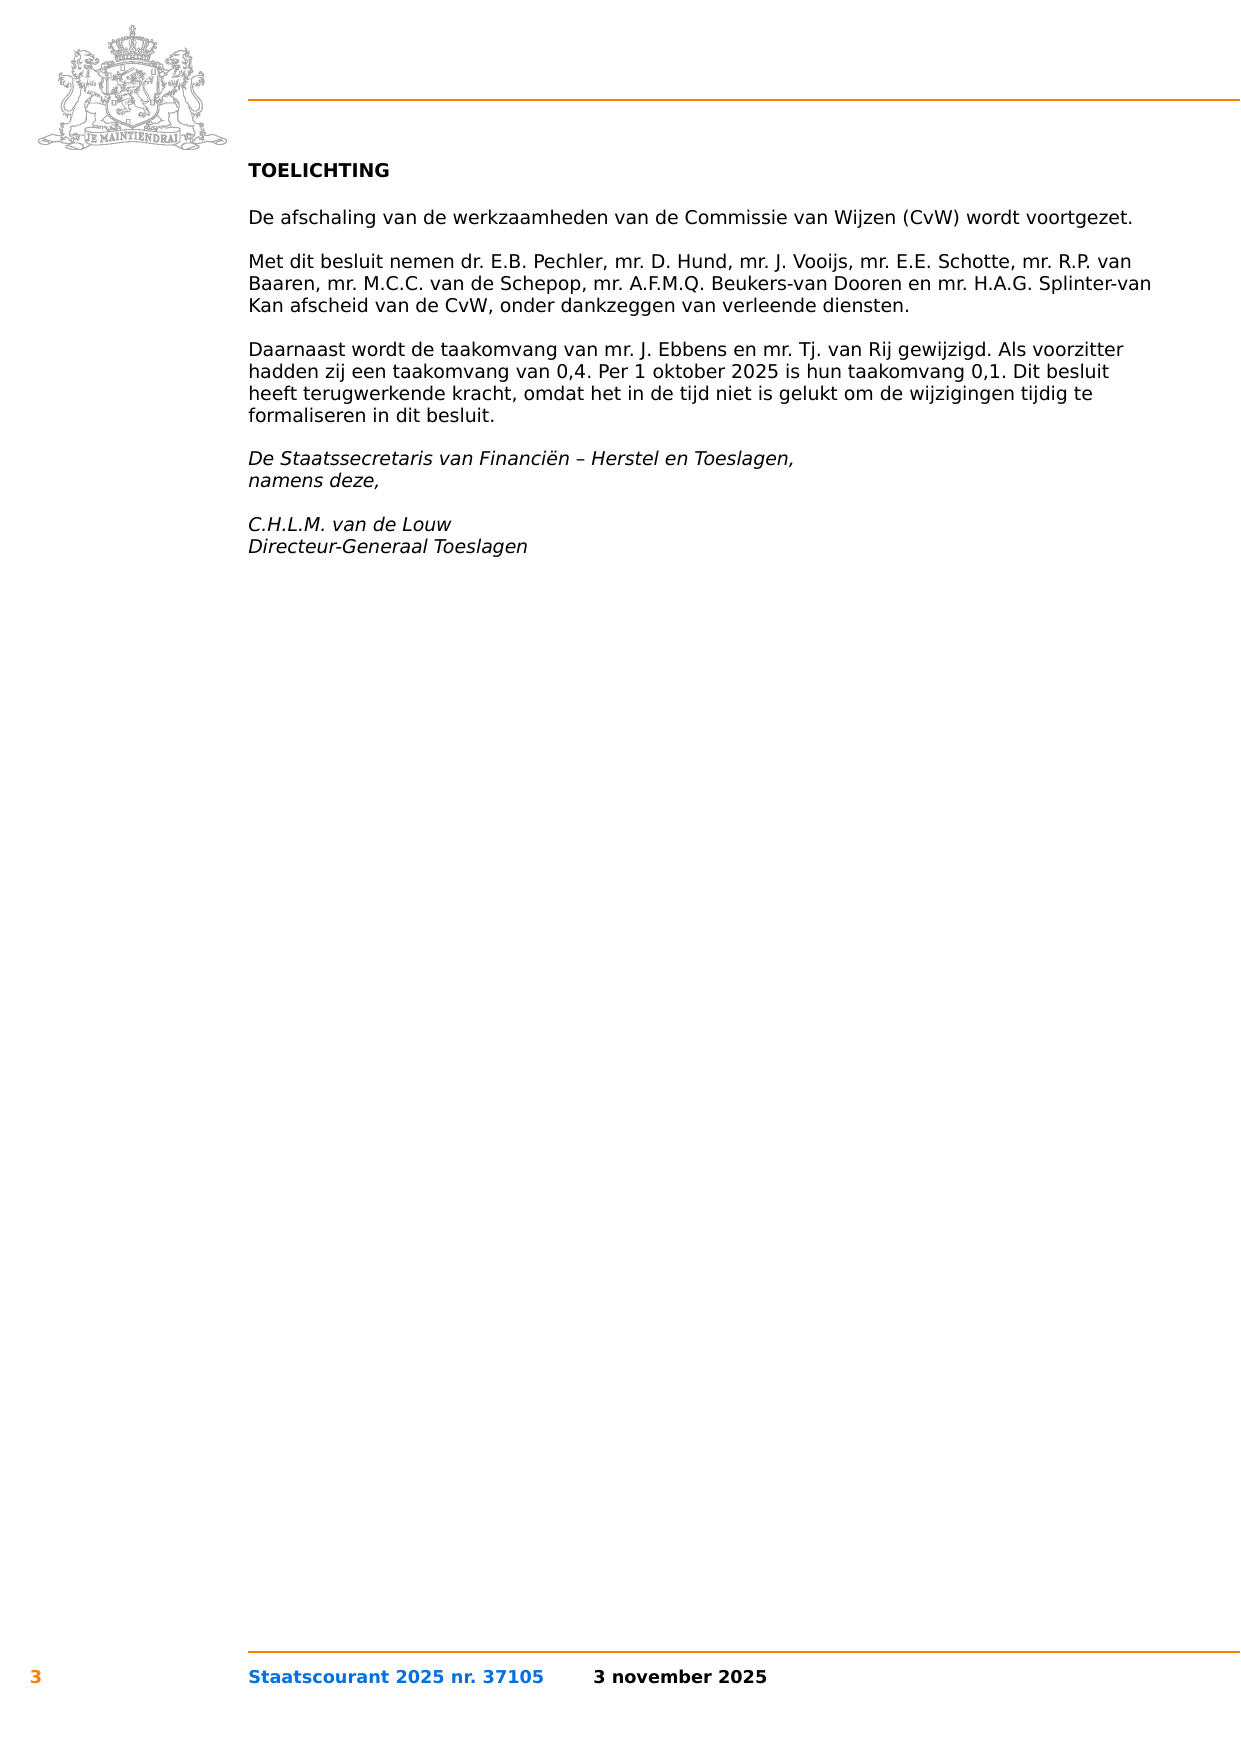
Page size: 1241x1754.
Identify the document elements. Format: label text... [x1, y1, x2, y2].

text Daarnaast wordt de taakomvang van mr. J. Ebbens en mr. Tj. van Rij gewijzigd. Als voorzitter hadden zij een taakomvang van 0,4. Per 1 oktober 2025 is hun taakomvang 0,1. Dit besluit heeft terugwerkende kracht, omdat het in de tijd niet is gelukt om de wijzigingen tijdig te formaliseren in dit besluit. [248, 338, 1163, 426]
text Met dit besluit nemen dr. E.B. Pechler, mr. D. Hund, mr. J. Vooijs, mr. E.E. Schotte, mr. R.P. van Baaren, mr. M.C.C. van de Schepop, mr. A.F.M.Q. Beukers-van Dooren en mr. H.A.G. Splinter-van Kan afscheid van de CvW, onder dankzeggen van verleende diensten. [248, 251, 1163, 317]
text De afschaling van de werkzaamheden van de Commissie van Wijzen (CvW) wordt voortgezet. [248, 207, 1163, 229]
subtitle TOELICHTING [248, 160, 1163, 182]
text De Staatssecretaris van Financiën – Herstel en Toeslagen, namens deze, C.H.L.M. van de Louw Directeur-Generaal Toeslagen [248, 448, 1163, 558]
picture [38, 25, 227, 150]
